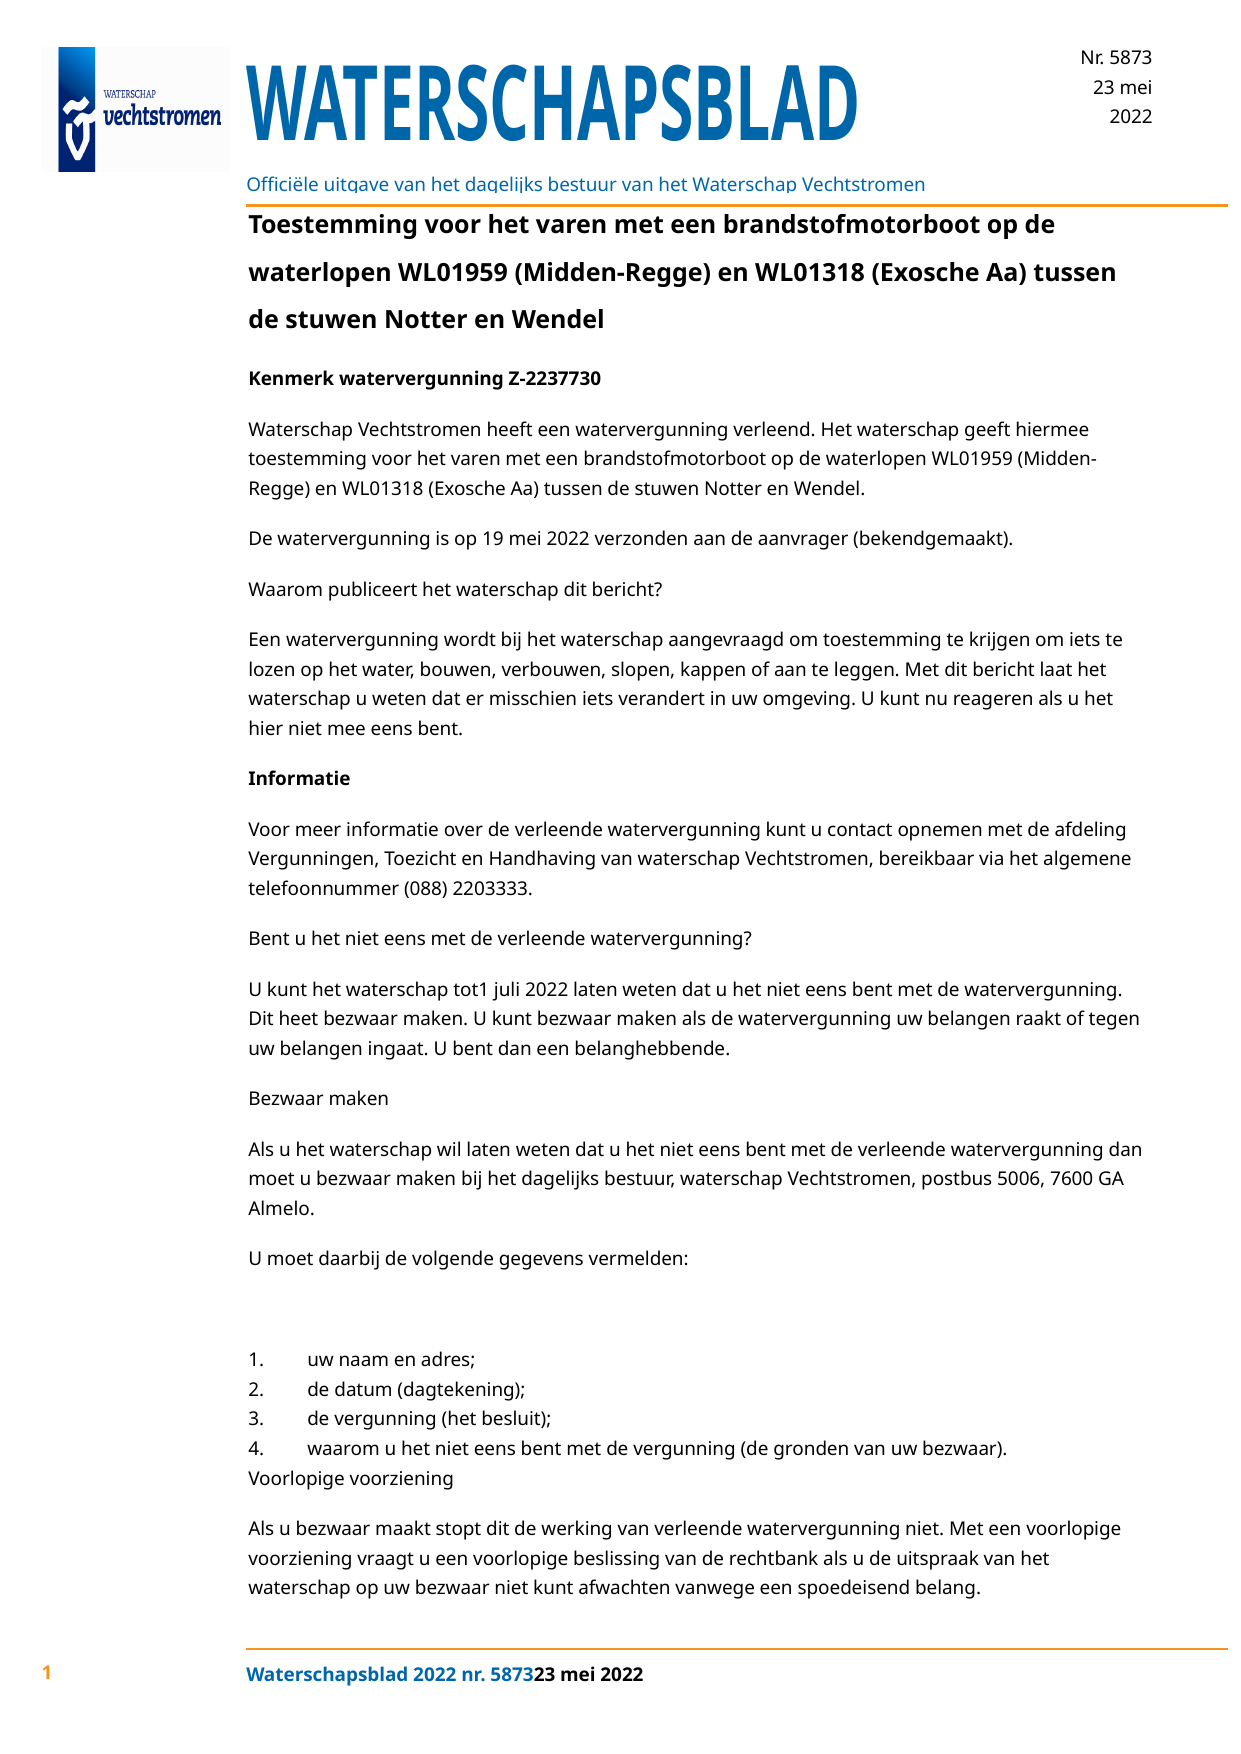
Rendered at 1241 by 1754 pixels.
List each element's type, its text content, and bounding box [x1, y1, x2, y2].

text Toestemming voor het varen met een brandstofmotorboot op de waterlopen WL01959 (Midden-Regge) en WL01318 (Exosche Aa) tussen de stuwen Notter en Wendel [248, 207, 1152, 336]
text Bent u het niet eens met de verleende watervergunning? [248, 926, 1152, 951]
text Een watervergunning wordt bij het waterschap aangevraagd om toestemming te krijgen om iets te lozen op het water, bouwen, verbouwen, slopen, kappen of aan te leggen. Met dit bericht laat het waterschap u weten dat er misschien iets verandert in uw omgeving. U kunt nu reageren als u het hier niet mee eens bent. [248, 626, 1152, 741]
text Als u bezwaar maakt stopt dit de werking van verleende watervergunning niet. Met een voorlopige voorziening vraagt u een voorlopige beslissing van de rechtbank als u de uitspraak van het waterschap op uw bezwaar niet kunt afwachten vanwege een spoedeisend belang. [248, 1515, 1152, 1600]
text Als u het waterschap wil laten weten dat u het niet eens bent met de verleende watervergunning dan moet u bezwaar maken bij het dagelijks bestuur, waterschap Vechtstromen, postbus 5006, 7600 GA Almelo. [248, 1136, 1152, 1221]
text Informatie [248, 766, 1152, 791]
list de datum (dagtekening); [248, 1376, 1152, 1402]
text Bezwaar maken [248, 1086, 1152, 1111]
list waarom u het niet eens bent met de vergunning (de gronden van uw bezwaar). [248, 1435, 1152, 1461]
text Kenmerk watervergunning Z-2237730 [248, 366, 1152, 391]
picture [41, 47, 231, 172]
text De watervergunning is op 19 mei 2022 verzonden aan de aanvrager (bekendgemaakt). [248, 526, 1152, 551]
text Waarom publiceert het waterschap dit bericht? [248, 576, 1152, 602]
text Voor meer informatie over de verleende watervergunning kunt u contact opnemen met de afdeling Vergunningen, Toezicht en Handhaving van waterschap Vechtstromen, bereikbaar via het algemene telefoonnummer (088) 2203333. [248, 816, 1152, 901]
list uw naam en adres; [248, 1346, 1152, 1372]
text Voorlopige voorziening [248, 1465, 1152, 1490]
text U moet daarbij de volgende gegevens vermelden: [248, 1246, 1152, 1271]
list de vergunning (het besluit); [248, 1406, 1152, 1431]
text U kunt het waterschap tot1 juli 2022 laten weten dat u het niet eens bent met de watervergunning. Dit heet bezwaar maken. U kunt bezwaar maken als de watervergunning uw belangen raakt of tegen uw belangen ingaat. U bent dan een belanghebbende. [248, 976, 1152, 1061]
text Waterschap Vechtstromen heeft een watervergunning verleend. Het waterschap geeft hiermee toestemming voor het varen met een brandstofmotorboot op de waterlopen WL01959 (Midden-Regge) en WL01318 (Exosche Aa) tussen de stuwen Notter en Wendel. [248, 416, 1152, 501]
